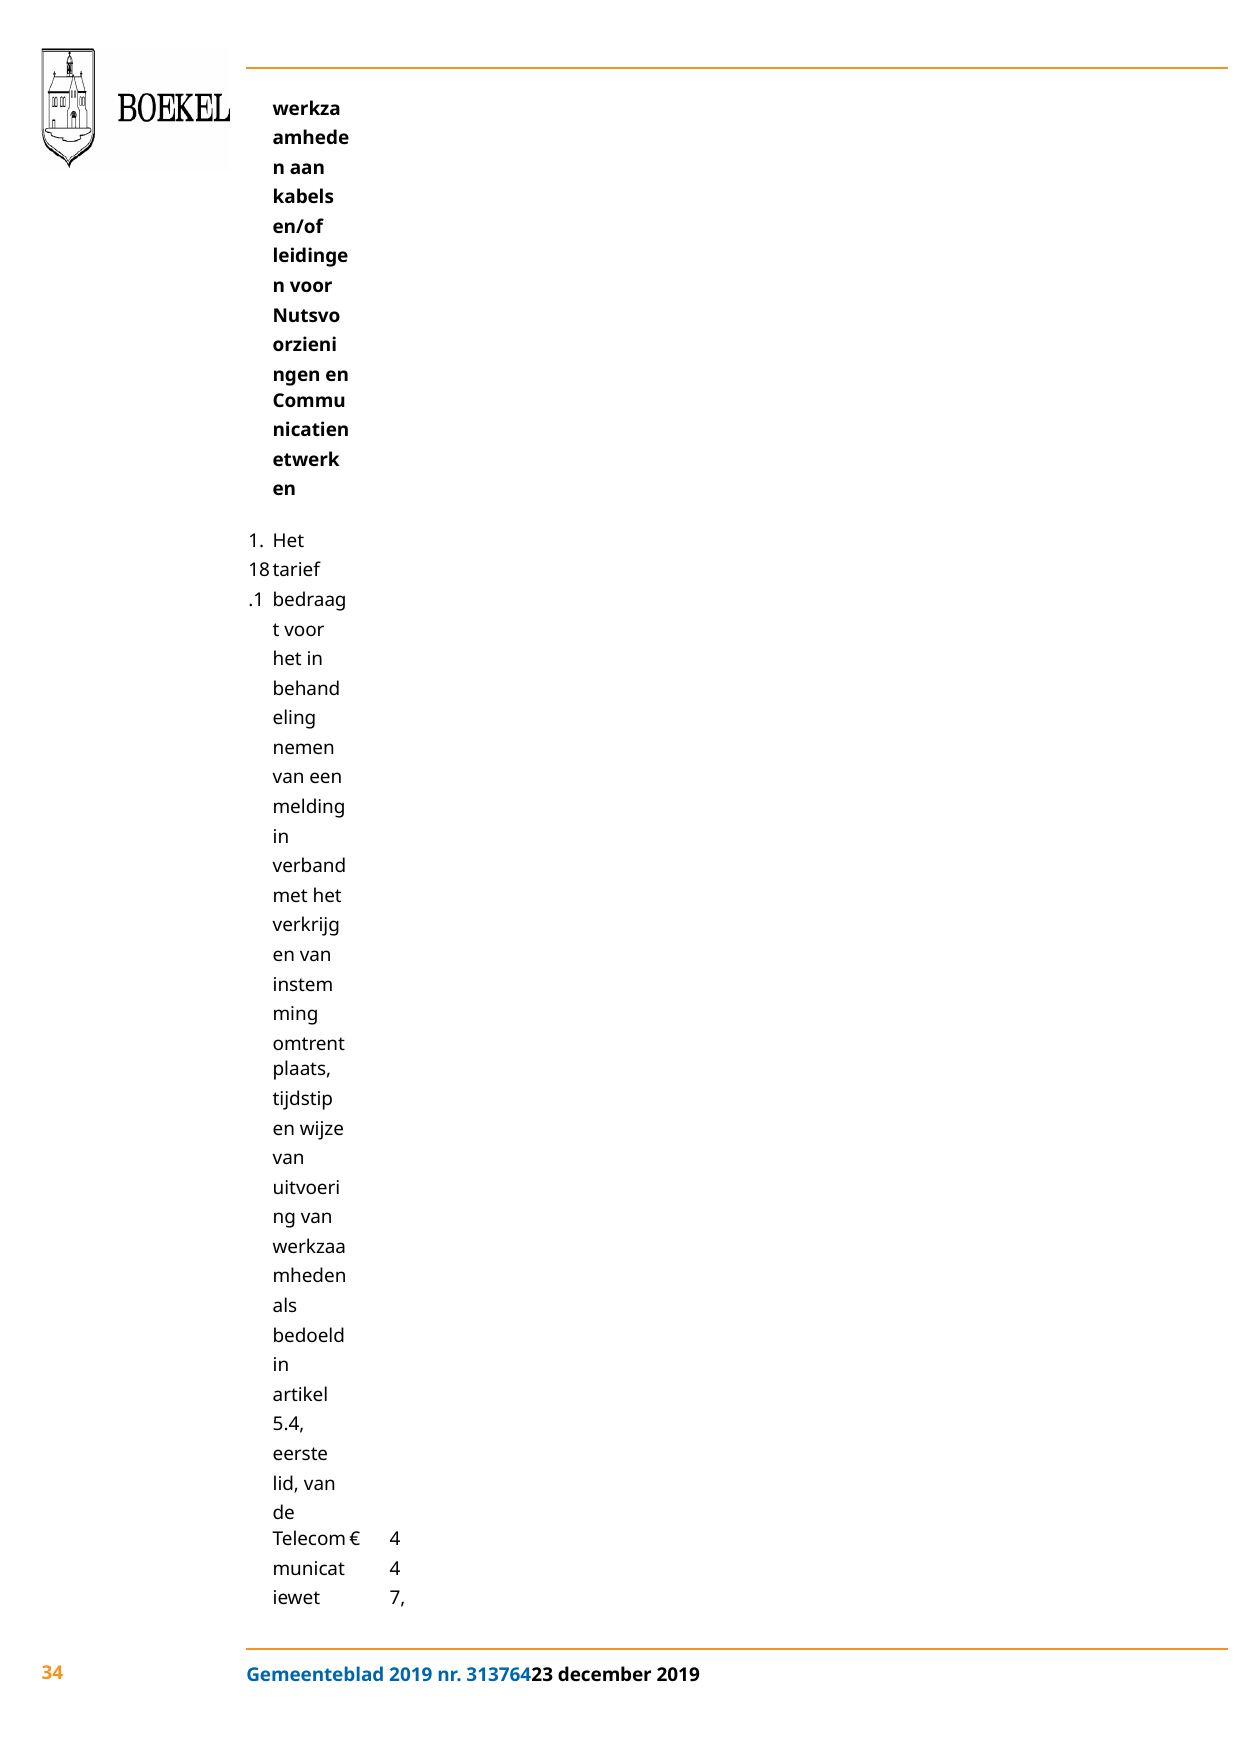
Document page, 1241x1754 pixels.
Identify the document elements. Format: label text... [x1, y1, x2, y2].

table_cell [1051, 501, 1091, 527]
table_cell [409, 387, 429, 501]
table_cell [971, 95, 1011, 387]
table_cell [610, 1056, 650, 1525]
table_cell [1011, 527, 1051, 1056]
table_cell [449, 1525, 489, 1610]
table_cell [1051, 527, 1091, 1056]
table_cell [971, 501, 1011, 527]
table_cell [1091, 387, 1131, 501]
table_cell [570, 387, 610, 501]
table_cell [1011, 1056, 1051, 1525]
table_cell [409, 1525, 429, 1610]
table_cell [490, 387, 529, 501]
table_cell [273, 501, 349, 527]
table_cell [730, 95, 770, 387]
table_cell [1051, 1056, 1091, 1525]
table_cell [971, 527, 1011, 1056]
table_cell [690, 501, 730, 527]
table_cell [248, 1525, 272, 1610]
table_cell [770, 1056, 810, 1525]
table_cell [770, 501, 810, 527]
table_cell [409, 1056, 429, 1525]
table_cell [810, 1056, 850, 1525]
table_cell [530, 95, 570, 387]
table_cell [890, 501, 931, 527]
table_cell [570, 527, 610, 1056]
table_cell [530, 527, 570, 1056]
table_cell [449, 95, 489, 387]
table_cell [490, 1056, 529, 1525]
table_cell [369, 1056, 389, 1525]
table_cell [650, 1525, 690, 1610]
table_cell [490, 95, 529, 387]
table_cell [650, 501, 690, 527]
table_cell [570, 95, 610, 387]
table_cell [770, 527, 810, 1056]
table_cell 447, [389, 1525, 409, 1610]
table_cell [1051, 95, 1091, 387]
table_cell [1091, 1525, 1131, 1610]
table_cell [409, 95, 429, 387]
table_cell [530, 387, 570, 501]
table_cell [248, 1056, 272, 1525]
table_cell [650, 387, 690, 501]
table_cell [690, 1525, 730, 1610]
table_cell [931, 527, 971, 1056]
table_cell [931, 387, 971, 501]
table_cell [490, 501, 529, 527]
table_cell [971, 1525, 1011, 1610]
table_cell [449, 387, 489, 501]
table_cell [369, 1525, 389, 1610]
table_cell [610, 501, 650, 527]
table_cell [1011, 501, 1051, 527]
table_cell [349, 1056, 369, 1525]
table_cell [490, 527, 529, 1056]
table_cell [610, 95, 650, 387]
table_cell [369, 387, 389, 501]
table_cell [369, 95, 389, 387]
table_cell [570, 1525, 610, 1610]
table_cell [810, 95, 850, 387]
table_cell [530, 501, 570, 527]
table_cell [730, 1056, 770, 1525]
table_cell [1091, 95, 1131, 387]
table_cell [730, 501, 770, 527]
table_cell [890, 387, 931, 501]
table_cell Telecommunicatiewet [273, 1525, 349, 1610]
table_cell € [349, 1525, 369, 1610]
table_cell [931, 501, 971, 527]
table_cell [248, 95, 272, 387]
table_cell [248, 387, 272, 501]
table_cell [610, 527, 650, 1056]
table_cell [349, 95, 369, 387]
table_cell [770, 95, 810, 387]
table_cell Communicatienetwerken [273, 387, 349, 501]
table_cell [850, 1056, 890, 1525]
table_cell [1051, 1525, 1091, 1610]
table_cell [730, 527, 770, 1056]
table_cell [449, 501, 489, 527]
table_cell [610, 387, 650, 501]
table_cell [1091, 501, 1131, 527]
table_cell [369, 527, 389, 1056]
table_cell werkzaamheden aan kabels en/of leidingen voor Nutsvoorzieningen en [273, 95, 349, 387]
table_cell [1091, 527, 1131, 1056]
table_cell [931, 1525, 971, 1610]
table_cell [810, 387, 850, 501]
table_cell [449, 1056, 489, 1525]
table_cell [1011, 95, 1051, 387]
table_cell [890, 1525, 931, 1610]
table_cell Het tarief bedraagt voor het in behandeling nemen van een melding in verband met het verkrijgen van instemming omtrent [273, 527, 349, 1056]
table_cell [810, 501, 850, 527]
table_cell [429, 527, 449, 1056]
table_cell [570, 501, 610, 527]
table_cell [690, 387, 730, 501]
table_cell [730, 1525, 770, 1610]
table_cell [429, 1525, 449, 1610]
table_cell [770, 387, 810, 501]
table_cell [850, 501, 890, 527]
table_cell [389, 1056, 409, 1525]
table_cell [690, 95, 730, 387]
table_cell [650, 527, 690, 1056]
table_cell [850, 1525, 890, 1610]
table_cell [810, 527, 850, 1056]
table_cell [610, 1525, 650, 1610]
table_cell 1.18.1 [248, 527, 272, 1056]
table_cell plaats, tijdstip en wijze van uitvoering van werkzaamheden als bedoeld in artikel 5.4, eerste lid, van de [273, 1056, 349, 1525]
table_cell [890, 1056, 931, 1525]
table_cell [730, 387, 770, 501]
table_cell [429, 501, 449, 527]
table_cell [389, 387, 409, 501]
table_cell [530, 1525, 570, 1610]
table_cell [389, 501, 409, 527]
table_cell [971, 1056, 1011, 1525]
table_cell [369, 501, 389, 527]
table_cell [850, 387, 890, 501]
table_cell [490, 1525, 529, 1610]
table_cell [650, 1056, 690, 1525]
table_cell [1011, 1525, 1051, 1610]
table_cell [389, 527, 409, 1056]
table_cell [429, 387, 449, 501]
table_cell [1091, 1056, 1131, 1525]
table_cell [349, 501, 369, 527]
table_cell [890, 95, 931, 387]
table_cell [770, 1525, 810, 1610]
table_cell [530, 1056, 570, 1525]
picture [41, 47, 231, 172]
table_cell [690, 527, 730, 1056]
table_cell [1011, 387, 1051, 501]
table_cell [850, 527, 890, 1056]
table_cell [971, 387, 1011, 501]
table_cell [409, 501, 429, 527]
table_cell [931, 95, 971, 387]
table_cell [349, 527, 369, 1056]
table_cell [890, 527, 931, 1056]
table_cell [1051, 387, 1091, 501]
table_cell [409, 527, 429, 1056]
table_cell [810, 1525, 850, 1610]
table_cell [449, 527, 489, 1056]
table_cell [931, 1056, 971, 1525]
table_cell [690, 1056, 730, 1525]
table_cell [850, 95, 890, 387]
table_cell [389, 95, 409, 387]
table_cell [429, 1056, 449, 1525]
table_cell [570, 1056, 610, 1525]
table_cell [248, 501, 272, 527]
table_cell [349, 387, 369, 501]
table_cell [650, 95, 690, 387]
table_cell [429, 95, 449, 387]
